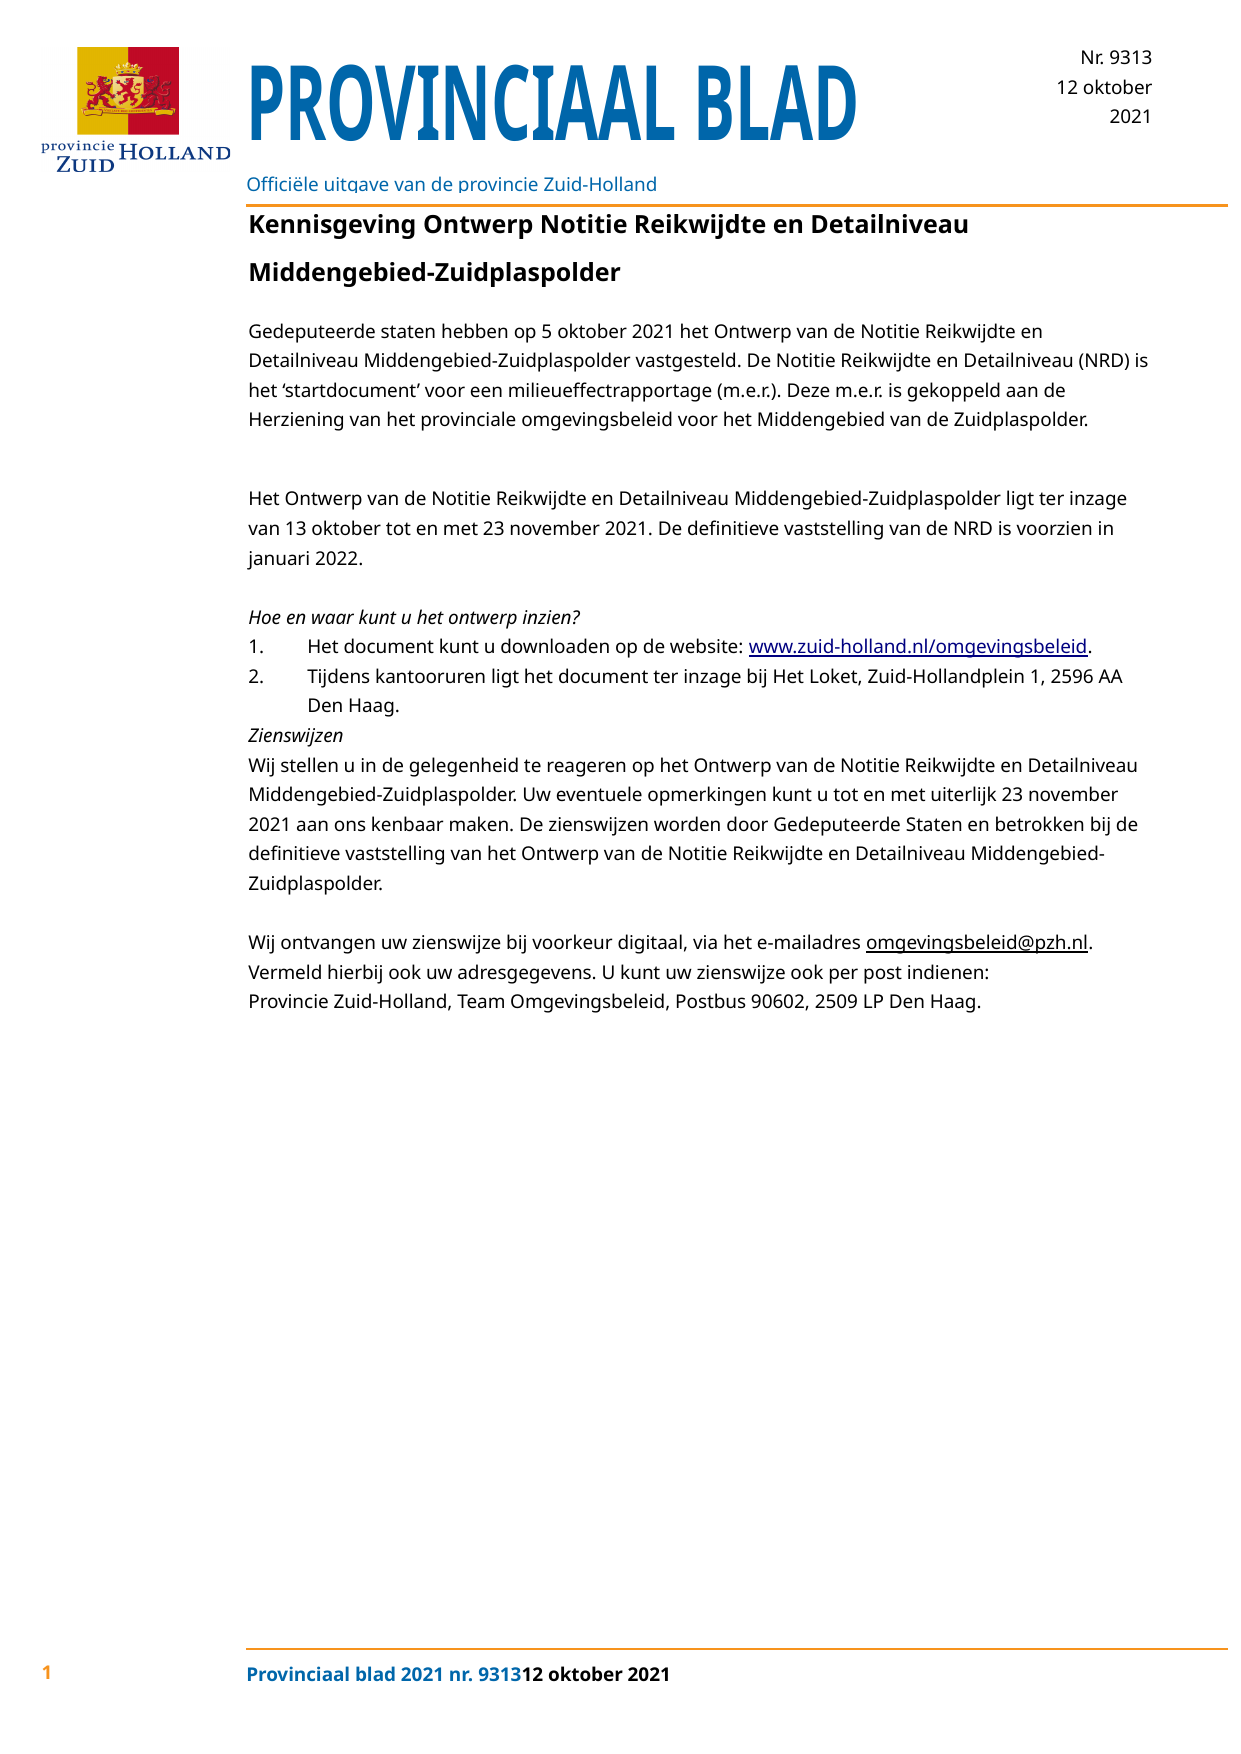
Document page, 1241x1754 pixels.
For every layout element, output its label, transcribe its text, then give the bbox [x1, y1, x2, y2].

list Tijdens kantooruren ligt het document ter inzage bij Het Loket, Zuid-Hollandplein 1, 2596 AA Den Haag. [248, 663, 1152, 718]
text Zienswijzen [248, 722, 1152, 748]
picture [41, 47, 231, 172]
text Kennisgeving Ontwerp Notitie Reikwijdte en Detailniveau Middengebied-Zuidplaspolder [248, 207, 1152, 288]
text Provincie Zuid-Holland, Team Omgevingsbeleid, Postbus 90602, 2509 LP Den Haag. [248, 988, 1152, 1014]
text Het Ontwerp van de Notitie Reikwijdte en Detailniveau Middengebied-Zuidplaspolder ligt ter inzage van 13 oktober tot en met 23 november 2021. De definitieve vaststelling van de NRD is voorzien in januari 2022. [248, 486, 1152, 570]
text Wij stellen u in de gelegenheid te reageren op het Ontwerp van de Notitie Reikwijdte en Detailniveau Middengebied-Zuidplaspolder. Uw eventuele opmerkingen kunt u tot en met uiterlijk 23 november 2021 aan ons kenbaar maken. De zienswijzen worden door Gedeputeerde Staten en betrokken bij de definitieve vaststelling van het Ontwerp van de Notitie Reikwijdte en Detailniveau Middengebied-Zuidplaspolder. [248, 752, 1152, 896]
text Wij ontvangen uw zienswijze bij voorkeur digitaal, via het e-mailadres omgevingsbeleid@pzh.nl. [248, 929, 1152, 955]
text Gedeputeerde staten hebben op 5 oktober 2021 het Ontwerp van de Notitie Reikwijdte en Detailniveau Middengebied-Zuidplaspolder vastgesteld. De Notitie Reikwijdte en Detailniveau (NRD) is het ‘startdocument’ voor een milieueffectrapportage (m.e.r.). Deze m.e.r. is gekoppeld aan de Herziening van het provinciale omgevingsbeleid voor het Middengebied van de Zuidplaspolder. [248, 318, 1152, 432]
text Vermeld hierbij ook uw adresgegevens. U kunt uw zienswijze ook per post indienen: [248, 959, 1152, 984]
list Het document kunt u downloaden op de website: www.zuid-holland.nl/omgevingsbeleid. [248, 633, 1152, 659]
text Hoe en waar kunt u het ontwerp inzien? [248, 604, 1152, 629]
